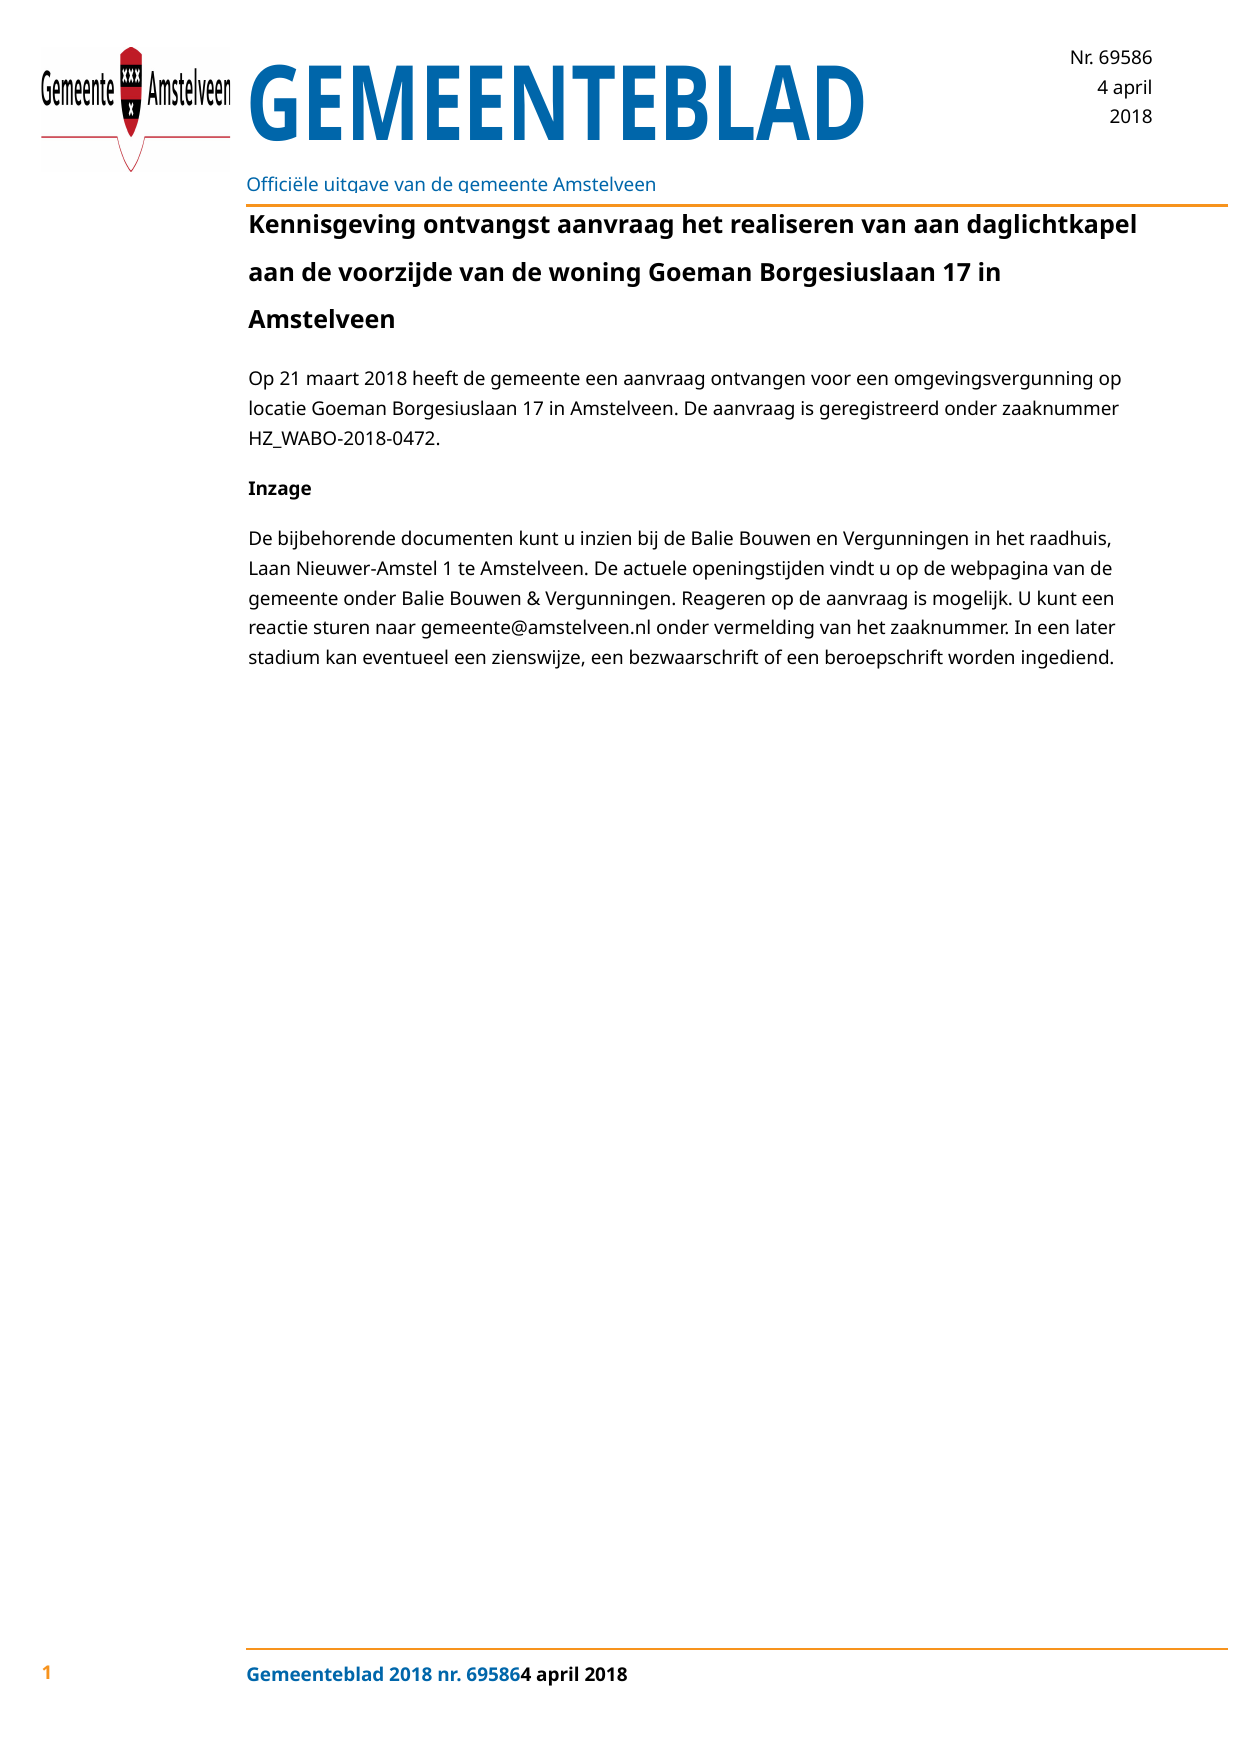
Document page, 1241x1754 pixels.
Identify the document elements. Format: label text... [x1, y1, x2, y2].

text Inzage [248, 475, 1152, 501]
text Kennisgeving ontvangst aanvraag het realiseren van aan daglichtkapel aan de voorzijde van de woning Goeman Borgesiuslaan 17 in Amstelveen [248, 207, 1152, 336]
picture [41, 47, 231, 172]
text Op 21 maart 2018 heeft de gemeente een aanvraag ontvangen voor een omgevingsvergunning op locatie Goeman Borgesiuslaan 17 in Amstelveen. De aanvraag is geregistreerd onder zaaknummer HZ_WABO-2018-0472. [248, 366, 1152, 450]
text De bijbehorende documenten kunt u inzien bij de Balie Bouwen en Vergunningen in het raadhuis, Laan Nieuwer-Amstel 1 te Amstelveen. De actuele openingstijden vindt u op de webpagina van de gemeente onder Balie Bouwen & Vergunningen. Reageren op de aanvraag is mogelijk. U kunt een reactie sturen naar gemeente@amstelveen.nl onder vermelding van het zaaknummer. In een later stadium kan eventueel een zienswijze, een bezwaarschrift of een beroepschrift worden ingediend. [248, 526, 1152, 669]
